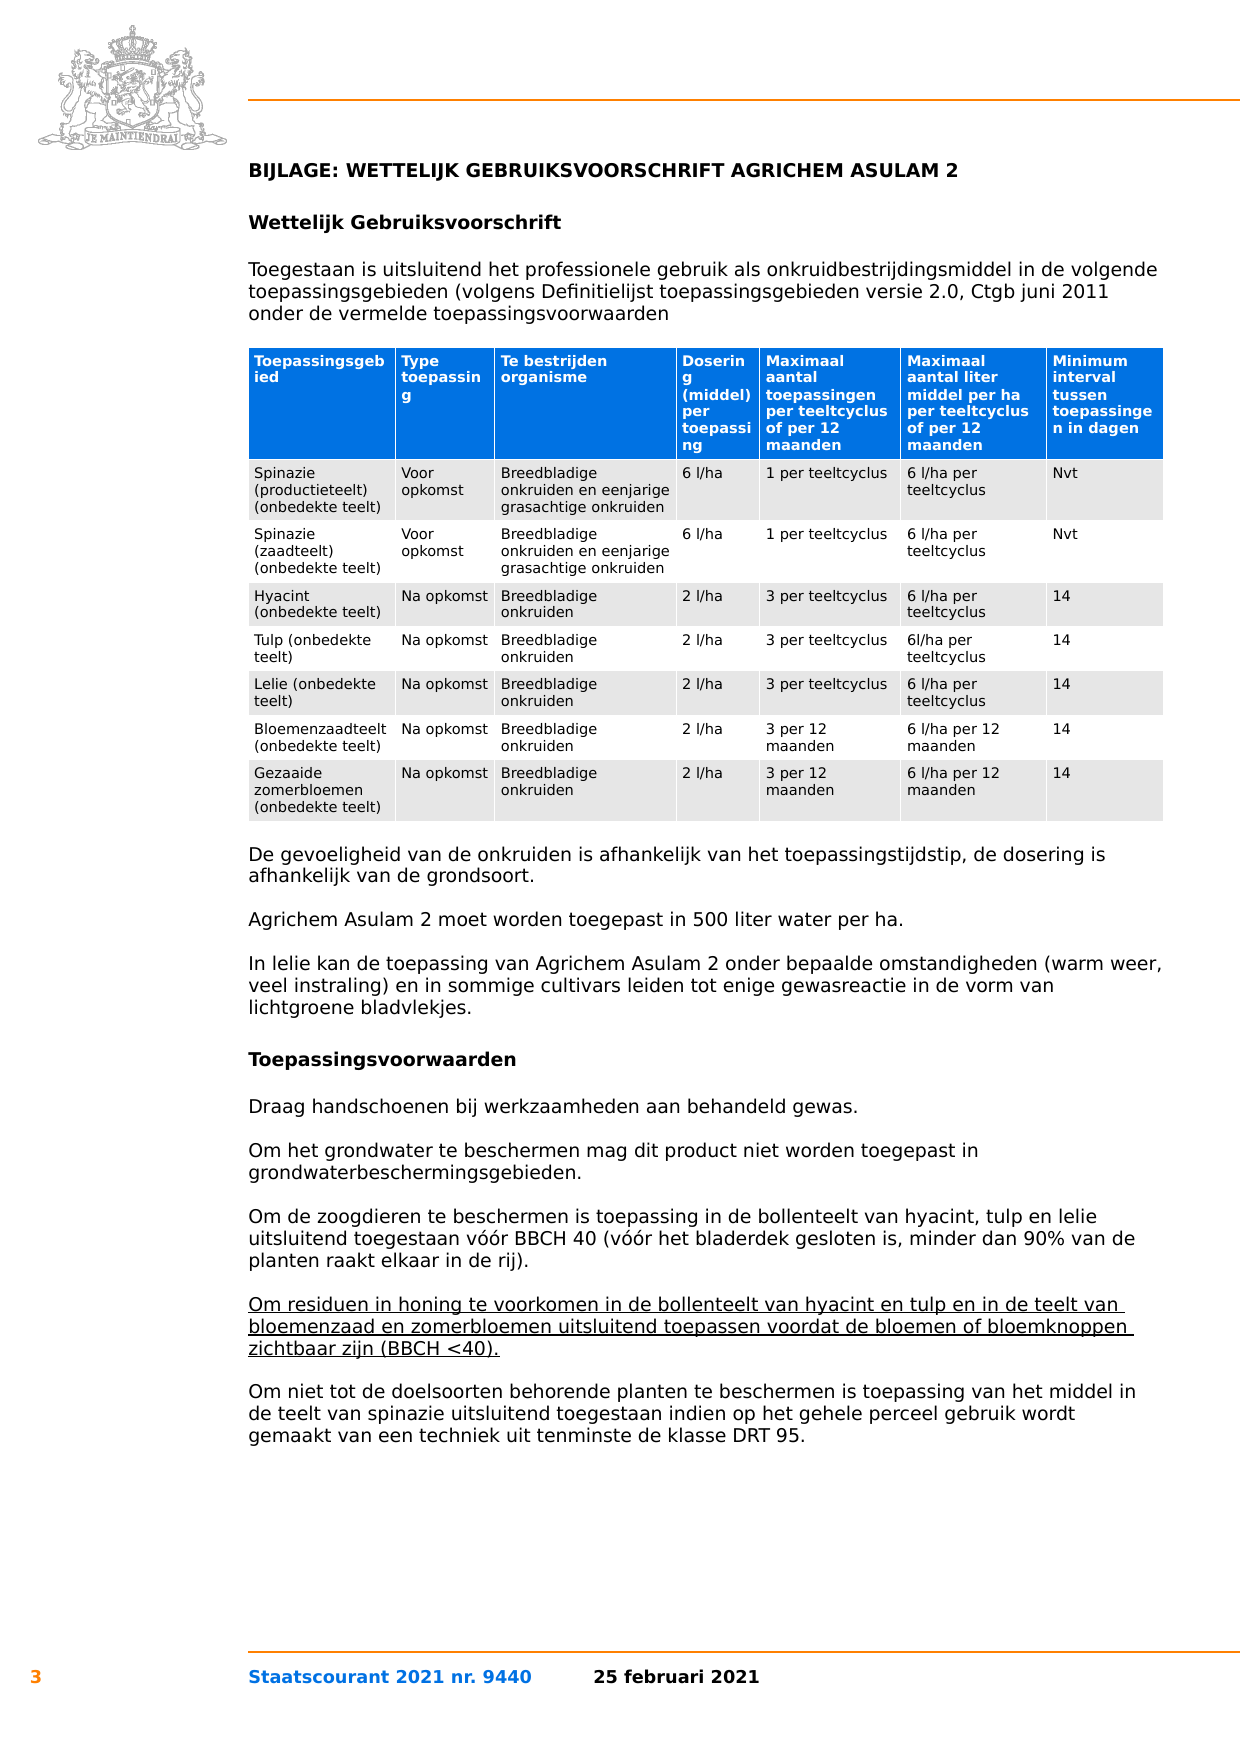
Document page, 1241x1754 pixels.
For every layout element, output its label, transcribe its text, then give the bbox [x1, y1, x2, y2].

table_cell 3 per teeltcyclus [760, 583, 900, 626]
text Om residuen in honing te voorkomen in de bollenteelt van hyacint en tulp en in de teelt van bloemenzaad en zomerbloemen uitsluitend toepassen voordat de bloemen of bloemknoppen zichtbaar zijn (BBCH <40). [248, 1293, 1163, 1359]
text De gevoeligheid van de onkruiden is afhankelijk van het toepassingstijdstip, de dosering is afhankelijk van de grondsoort. [248, 843, 1163, 887]
table_cell Voor opkomst [396, 460, 494, 520]
table_header Minimum interval tussen toepassingen in dagen [1047, 348, 1163, 459]
table_cell Spinazie (productieteelt) (onbedekte teelt) [249, 460, 395, 520]
table_cell Tulp (onbedekte teelt) [249, 627, 395, 670]
table_cell 6 l/ha [677, 460, 759, 520]
table_cell Breedbladige onkruiden en eenjarige grasachtige onkruiden [495, 521, 676, 582]
picture [38, 25, 227, 150]
table_cell 6 l/ha per teeltcyclus [901, 460, 1046, 520]
text Toegestaan is uitsluitend het professionele gebruik als onkruidbestrijdingsmiddel in de volgende toepassingsgebieden (volgens Definitielijst toepassingsgebieden versie 2.0, Ctgb juni 2011 onder de vermelde toepassingsvoorwaarden [248, 259, 1163, 325]
table_cell 1 per teeltcyclus [760, 521, 900, 582]
table_cell 6 l/ha per 12 maanden [901, 760, 1046, 821]
text In lelie kan de toepassing van Agrichem Asulam 2 onder bepaalde omstandigheden (warm weer, veel instraling) en in sommige cultivars leiden tot enige gewasreactie in de vorm van lichtgroene bladvlekjes. [248, 953, 1163, 1019]
table_cell Gezaaide zomerbloemen (onbedekte teelt) [249, 760, 395, 821]
table_cell 3 per 12 maanden [760, 760, 900, 821]
table_cell Spinazie (zaadteelt) (onbedekte teelt) [249, 521, 395, 582]
table_cell 2 l/ha [677, 671, 759, 715]
table_cell 14 [1047, 716, 1163, 759]
table_cell 6 l/ha per teeltcyclus [901, 583, 1046, 626]
table_cell 14 [1047, 583, 1163, 626]
table_cell Na opkomst [396, 627, 494, 670]
table_cell 6l/ha per teeltcyclus [901, 627, 1046, 670]
table_cell 6 l/ha [677, 521, 759, 582]
table_header Dosering (middel) per toepassing [677, 348, 759, 459]
table_cell 3 per teeltcyclus [760, 671, 900, 715]
table_header Type toepassing [396, 348, 494, 459]
table_cell 6 l/ha per teeltcyclus [901, 521, 1046, 582]
table_cell Breedbladige onkruiden [495, 716, 676, 759]
table_cell Voor opkomst [396, 521, 494, 582]
text Om de zoogdieren te beschermen is toepassing in de bollenteelt van hyacint, tulp en lelie uitsluitend toegestaan vóór BBCH 40 (vóór het bladerdek gesloten is, minder dan 90% van de planten raakt elkaar in de rij). [248, 1206, 1163, 1272]
table_cell 2 l/ha [677, 627, 759, 670]
text Om het grondwater te beschermen mag dit product niet worden toegepast in grondwaterbeschermingsgebieden. [248, 1140, 1163, 1184]
table_cell Hyacint (onbedekte teelt) [249, 583, 395, 626]
table_cell 2 l/ha [677, 716, 759, 759]
table_cell 6 l/ha per teeltcyclus [901, 671, 1046, 715]
table_cell Breedbladige onkruiden [495, 583, 676, 626]
table_cell Nvt [1047, 521, 1163, 582]
subtitle BIJLAGE: WETTELIJK GEBRUIKSVOORSCHRIFT AGRICHEM ASULAM 2 [248, 160, 1163, 182]
table_cell Bloemenzaadteelt (onbedekte teelt) [249, 716, 395, 759]
subtitle Wettelijk Gebruiksvoorschrift [248, 212, 1163, 234]
table_cell Breedbladige onkruiden [495, 627, 676, 670]
table_cell 2 l/ha [677, 760, 759, 821]
table_cell Breedbladige onkruiden [495, 671, 676, 715]
table_cell 6 l/ha per 12 maanden [901, 716, 1046, 759]
table_cell Na opkomst [396, 671, 494, 715]
table_header Te bestrijden organisme [495, 348, 676, 459]
table_cell 2 l/ha [677, 583, 759, 626]
table_cell Lelie (onbedekte teelt) [249, 671, 395, 715]
text Draag handschoenen bij werkzaamheden aan behandeld gewas. [248, 1096, 1163, 1118]
table_cell Nvt [1047, 460, 1163, 520]
table_cell Breedbladige onkruiden [495, 760, 676, 821]
table_cell 3 per teeltcyclus [760, 627, 900, 670]
table_header Maximaal aantal liter middel per ha per teeltcyclus of per 12 maanden [901, 348, 1046, 459]
table_cell 14 [1047, 627, 1163, 670]
table_cell Na opkomst [396, 583, 494, 626]
table_header Maximaal aantal toepassingen per teeltcyclus of per 12 maanden [760, 348, 900, 459]
table_header Toepassingsgebied [249, 348, 395, 459]
table_cell 1 per teeltcyclus [760, 460, 900, 520]
table_cell Breedbladige onkruiden en eenjarige grasachtige onkruiden [495, 460, 676, 520]
subtitle Toepassingsvoorwaarden [248, 1049, 1163, 1071]
text Om niet tot de doelsoorten behorende planten te beschermen is toepassing van het middel in de teelt van spinazie uitsluitend toegestaan indien op het gehele perceel gebruik wordt gemaakt van een techniek uit tenminste de klasse DRT 95. [248, 1381, 1163, 1447]
table_cell 14 [1047, 671, 1163, 715]
table_cell Na opkomst [396, 716, 494, 759]
text Agrichem Asulam 2 moet worden toegepast in 500 liter water per ha. [248, 909, 1163, 931]
table_cell 3 per 12 maanden [760, 716, 900, 759]
table_cell 14 [1047, 760, 1163, 821]
table_cell Na opkomst [396, 760, 494, 821]
